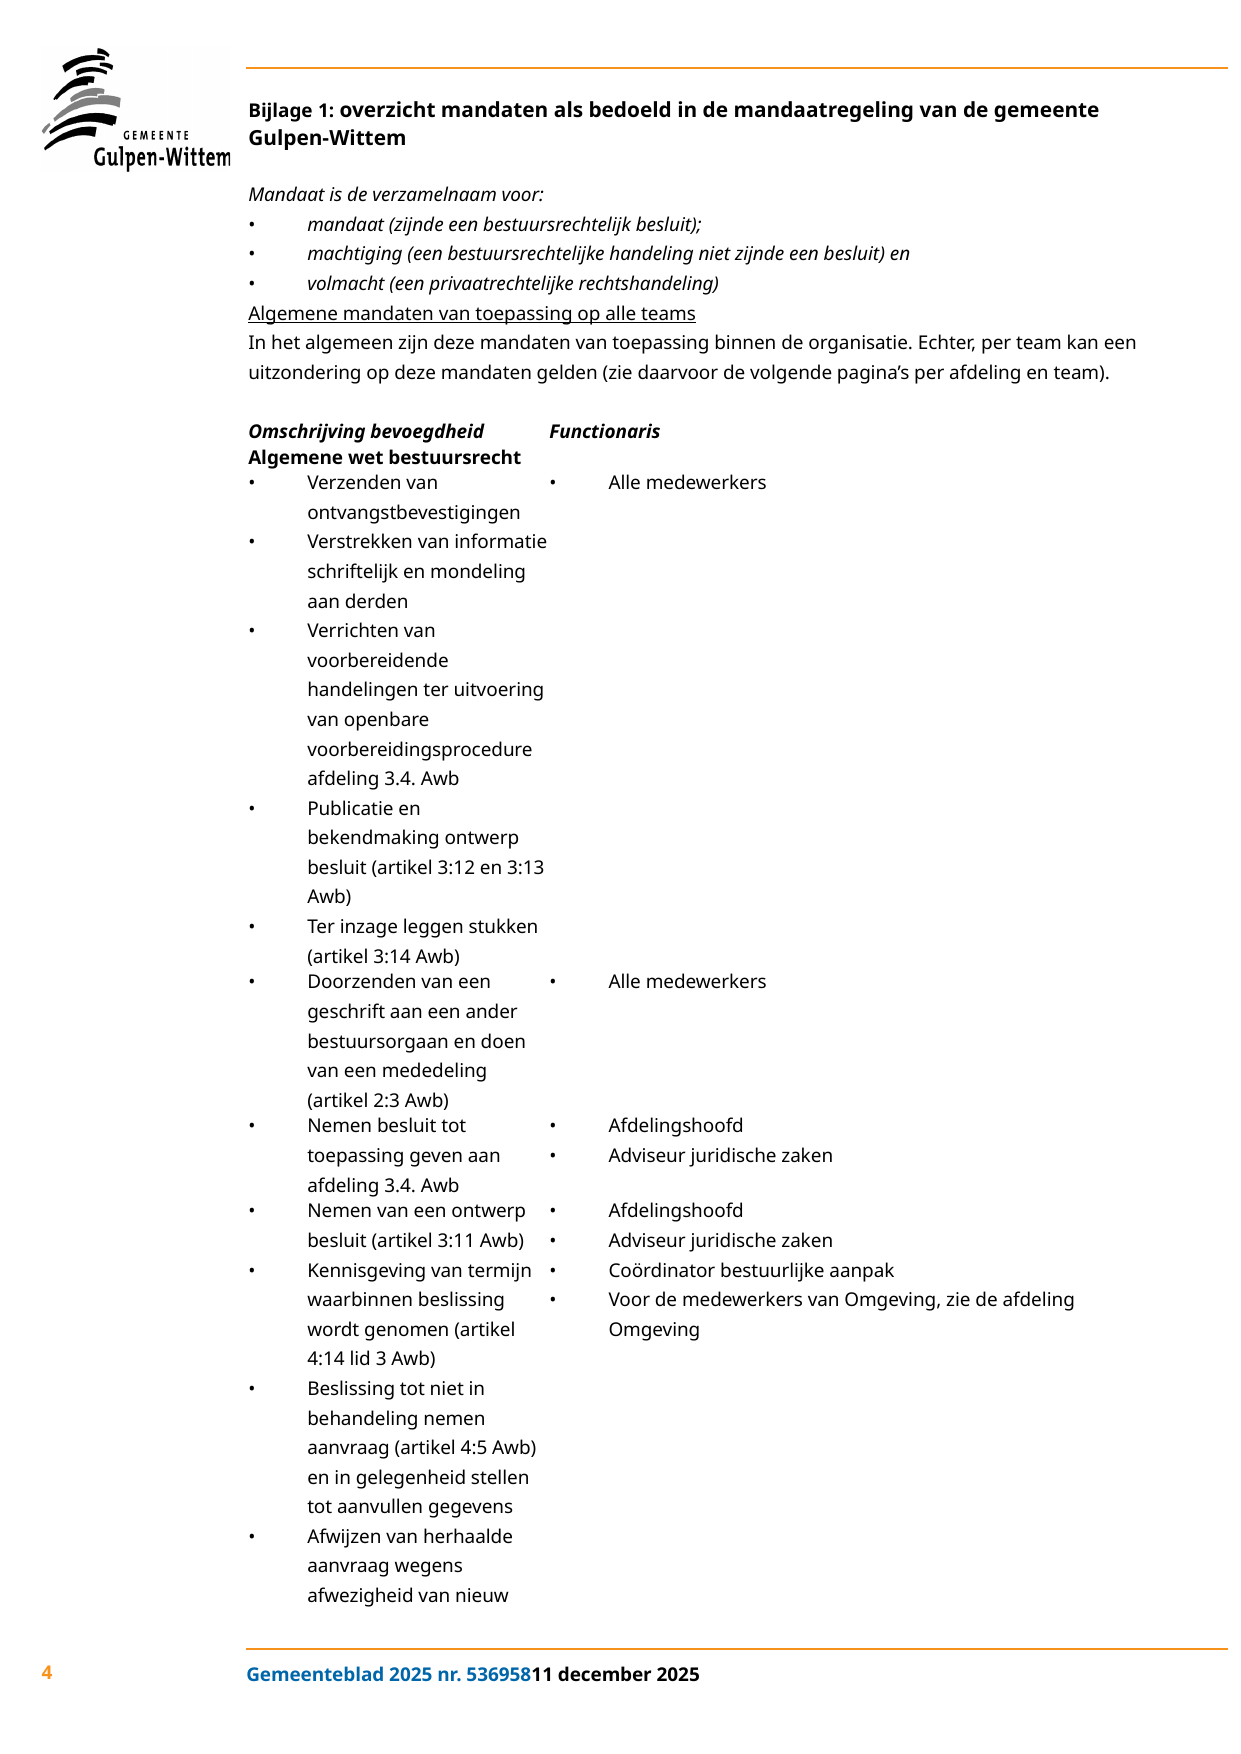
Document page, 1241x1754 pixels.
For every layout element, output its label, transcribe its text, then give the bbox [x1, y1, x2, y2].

list mandaat (zijnde een bestuursrechtelijk besluit); [248, 211, 1152, 237]
table_cell Alle medewerkers [549, 969, 1152, 1113]
table_header Omschrijving bevoegdheid [248, 418, 549, 444]
table_cell Verzenden van ontvangstbevestigingen Verstrekken van informatie schriftelijk en mondeling aan derden Verrichten van voorbereidende handelingen ter uitvoering van openbare voorbereidingsprocedure afdeling 3.4. Awb Publicatie en bekendmaking ontwerp besluit (artikel 3:12 en 3:13 Awb) Ter inzage leggen stukken (artikel 3:14 Awb) [248, 470, 549, 969]
table_cell Afdelingshoofd Adviseur juridische zaken Coördinator bestuurlijke aanpak Voor de medewerkers van Omgeving, zie de afdeling Omgeving [549, 1198, 1152, 1608]
table_cell Afdelingshoofd Adviseur juridische zaken [549, 1113, 1152, 1198]
table_header Functionaris [549, 418, 1152, 444]
table_cell [549, 444, 1152, 469]
table_cell Algemene wet bestuursrecht [248, 444, 549, 469]
picture [41, 47, 231, 172]
text Algemene mandaten van toepassing op alle teams [248, 300, 1152, 325]
list machtiging (een bestuursrechtelijke handeling niet zijnde een besluit) en [248, 241, 1152, 266]
table_cell Nemen van een ontwerp besluit (artikel 3:11 Awb) Kennisgeving van termijn waarbinnen beslissing wordt genomen (artikel 4:14 lid 3 Awb) Beslissing tot niet in behandeling nemen aanvraag (artikel 4:5 Awb) en in gelegenheid stellen tot aanvullen gegevens Afwijzen van herhaalde aanvraag wegens afwezigheid van nieuw [248, 1198, 549, 1608]
table_cell Doorzenden van een geschrift aan een ander bestuursorgaan en doen van een mededeling (artikel 2:3 Awb) [248, 969, 549, 1113]
table_cell Alle medewerkers [549, 470, 1152, 969]
text Bijlage 1: overzicht mandaten als bedoeld in de mandaatregeling van de gemeente Gulpen-Wittem [248, 95, 1152, 152]
text In het algemeen zijn deze mandaten van toepassing binnen de organisatie. Echter, per team kan een uitzondering op deze mandaten gelden (zie daarvoor de volgende pagina’s per afdeling en team). [248, 329, 1152, 384]
text Mandaat is de verzamelnaam voor: [248, 181, 1152, 207]
list volmacht (een privaatrechtelijke rechtshandeling) [248, 270, 1152, 296]
table_cell Nemen besluit tot toepassing geven aan afdeling 3.4. Awb [248, 1113, 549, 1198]
